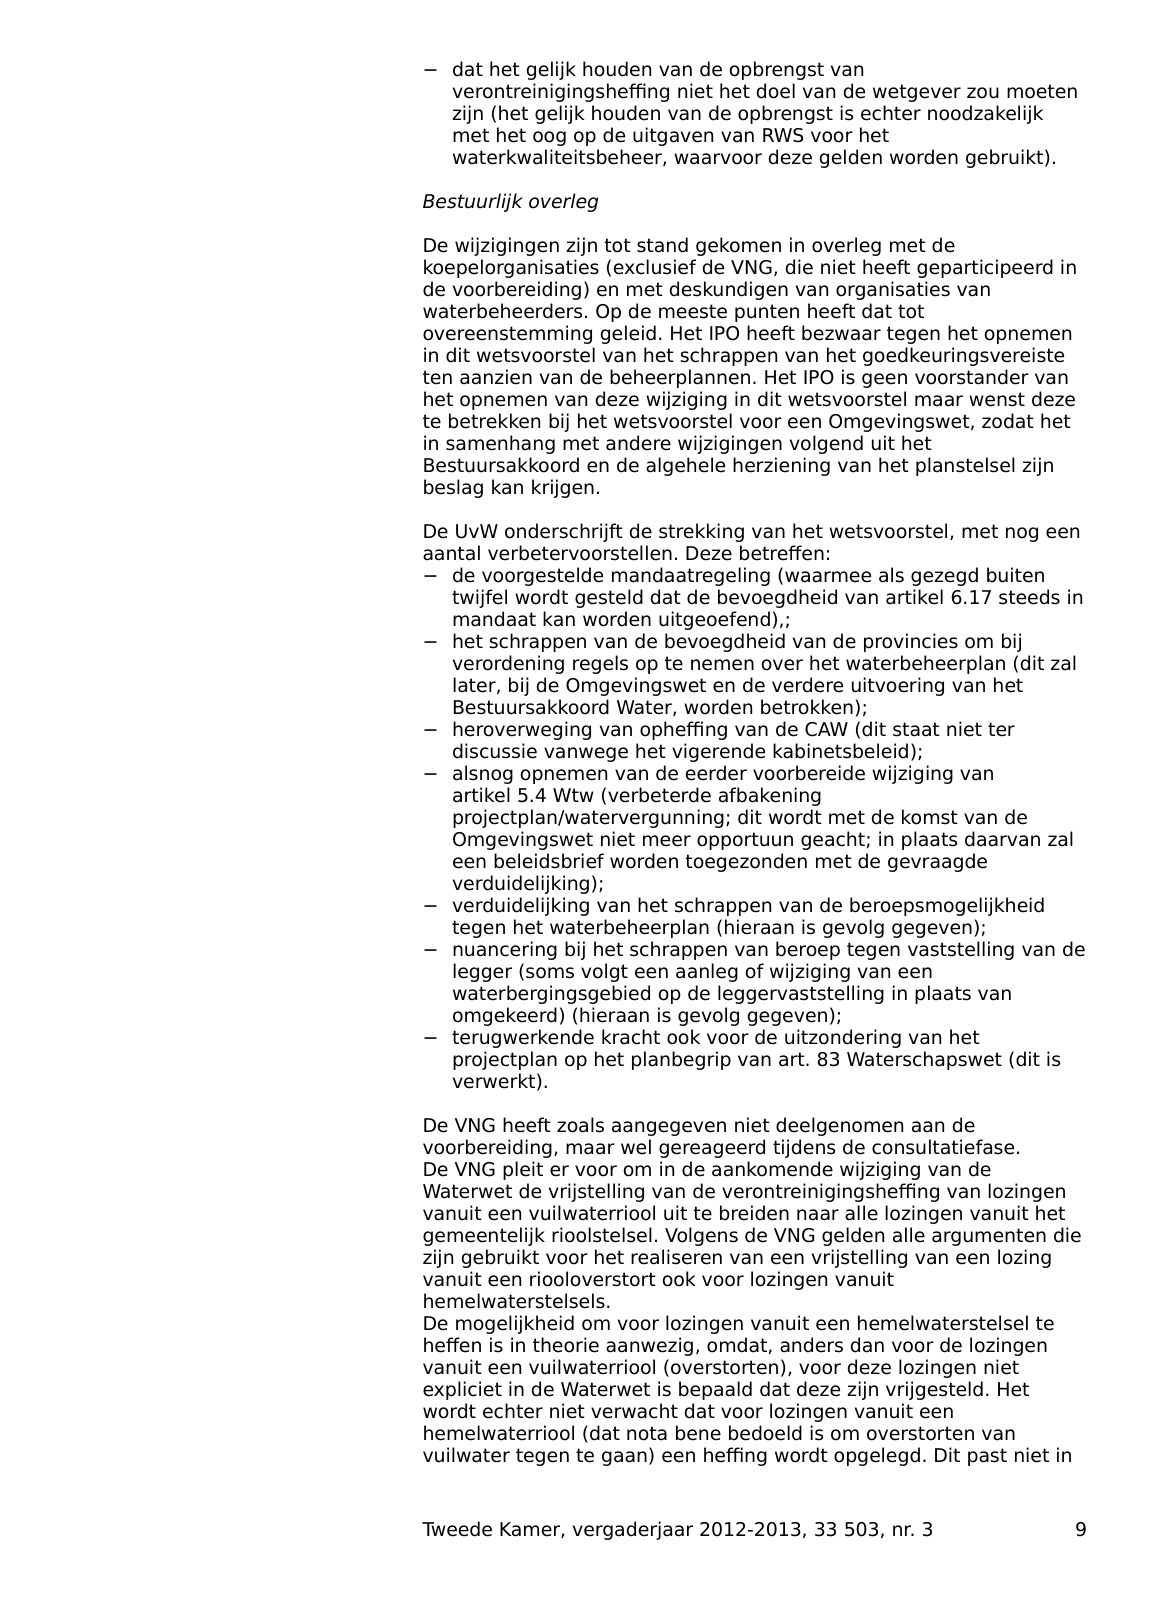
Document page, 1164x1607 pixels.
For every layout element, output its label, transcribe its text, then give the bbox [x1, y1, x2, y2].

text De wijzigingen zijn tot stand gekomen in overleg met de koepelorganisaties (exclusief de VNG, die niet heeft geparticipeerd in de voorbereiding) en met deskundigen van organisaties van waterbeheerders. Op de meeste punten heeft dat tot overeenstemming geleid. Het IPO heeft bezwaar tegen het opnemen in dit wetsvoorstel van het schrappen van het goedkeuringsvereiste ten aanzien van de beheerplannen. Het IPO is geen voorstander van het opnemen van deze wijziging in dit wetsvoorstel maar wenst deze te betrekken bij het wetsvoorstel voor een Omgevingswet, zodat het in samenhang met andere wijzigingen volgend uit het Bestuursakkoord en de algehele herziening van het planstelsel zijn beslag kan krijgen. [422, 235, 1087, 499]
text − alsnog opnemen van de eerder voorbereide wijziging van artikel 5.4 Wtw (verbeterde afbakening projectplan/watervergunning; dit wordt met de komst van de Omgevingswet niet meer opportuun geacht; in plaats daarvan zal een beleidsbrief worden toegezonden met de gevraagde verduidelijking); [422, 763, 1087, 895]
text − terugwerkende kracht ook voor de uitzondering van het projectplan op het planbegrip van art. 83 Waterschapswet (dit is verwerkt). [422, 1027, 1087, 1093]
text − het schrappen van de bevoegdheid van de provincies om bij verordening regels op te nemen over het waterbeheerplan (dit zal later, bij de Omgevingswet en de verdere uitvoering van het Bestuursakkoord Water, worden betrokken); [422, 631, 1087, 719]
text − de voorgestelde mandaatregeling (waarmee als gezegd buiten twijfel wordt gesteld dat de bevoegdheid van artikel 6.17 steeds in mandaat kan worden uitgeoefend),; [422, 565, 1087, 631]
subtitle Bestuurlijk overleg [422, 191, 1087, 213]
text De VNG heeft zoals aangegeven niet deelgenomen aan de voorbereiding, maar wel gereageerd tijdens de consultatiefase. [422, 1115, 1087, 1159]
text − nuancering bij het schrappen van beroep tegen vaststelling van de legger (soms volgt een aanleg of wijziging van een waterbergingsgebied op de leggervaststelling in plaats van omgekeerd) (hieraan is gevolg gegeven); [422, 939, 1087, 1027]
text − dat het gelijk houden van de opbrengst van verontreinigingsheffing niet het doel van de wetgever zou moeten zijn (het gelijk houden van de opbrengst is echter noodzakelijk met het oog op de uitgaven van RWS voor het waterkwaliteitsbeheer, waarvoor deze gelden worden gebruikt). [422, 59, 1087, 169]
text De VNG pleit er voor om in de aankomende wijziging van de Waterwet de vrijstelling van de verontreinigingsheffing van lozingen vanuit een vuilwaterriool uit te breiden naar alle lozingen vanuit het gemeentelijk rioolstelsel. Volgens de VNG gelden alle argumenten die zijn gebruikt voor het realiseren van een vrijstelling van een lozing vanuit een riooloverstort ook voor lozingen vanuit hemelwaterstelsels. [422, 1159, 1087, 1313]
text De UvW onderschrijft de strekking van het wetsvoorstel, met nog een aantal verbetervoorstellen. Deze betreffen: [422, 521, 1087, 565]
text − verduidelijking van het schrappen van de beroepsmogelijkheid tegen het waterbeheerplan (hieraan is gevolg gegeven); [422, 895, 1087, 939]
text De mogelijkheid om voor lozingen vanuit een hemelwaterstelsel te heffen is in theorie aanwezig, omdat, anders dan voor de lozingen vanuit een vuilwaterriool (overstorten), voor deze lozingen niet expliciet in de Waterwet is bepaald dat deze zijn vrijgesteld. Het wordt echter niet verwacht dat voor lozingen vanuit een hemelwaterriool (dat nota bene bedoeld is om overstorten van vuilwater tegen te gaan) een heffing wordt opgelegd. Dit past niet in [422, 1313, 1087, 1467]
text − heroverweging van opheffing van de CAW (dit staat niet ter discussie vanwege het vigerende kabinetsbeleid); [422, 719, 1087, 763]
